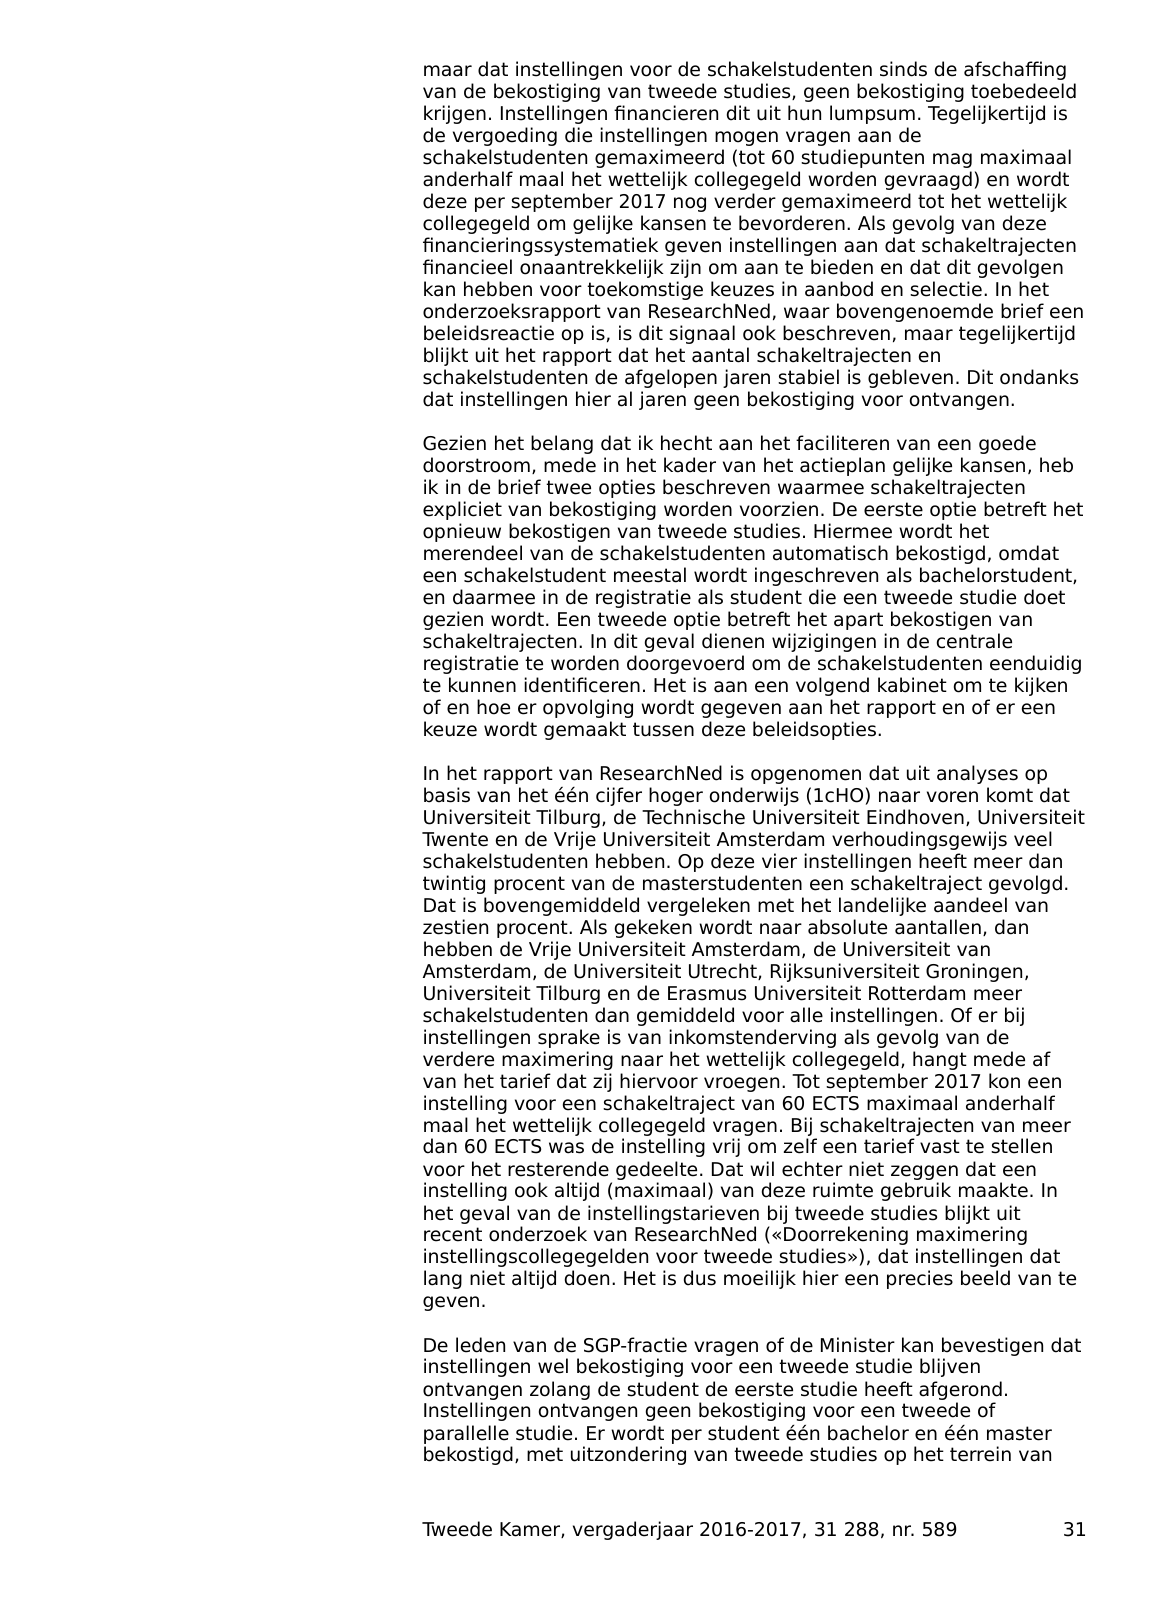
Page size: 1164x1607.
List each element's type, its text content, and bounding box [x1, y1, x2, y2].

text maar dat instellingen voor de schakelstudenten sinds de afschaffing van de bekostiging van tweede studies, geen bekostiging toebedeeld krijgen. Instellingen financieren dit uit hun lumpsum. Tegelijkertijd is de vergoeding die instellingen mogen vragen aan de schakelstudenten gemaximeerd (tot 60 studiepunten mag maximaal anderhalf maal het wettelijk collegegeld worden gevraagd) en wordt deze per september 2017 nog verder gemaximeerd tot het wettelijk collegegeld om gelijke kansen te bevorderen. Als gevolg van deze financieringssystematiek geven instellingen aan dat schakeltrajecten financieel onaantrekkelijk zijn om aan te bieden en dat dit gevolgen kan hebben voor toekomstige keuzes in aanbod en selectie. In het onderzoeksrapport van ResearchNed, waar bovengenoemde brief een beleidsreactie op is, is dit signaal ook beschreven, maar tegelijkertijd blijkt uit het rapport dat het aantal schakeltrajecten en schakelstudenten de afgelopen jaren stabiel is gebleven. Dit ondanks dat instellingen hier al jaren geen bekostiging voor ontvangen. [422, 59, 1087, 411]
text Gezien het belang dat ik hecht aan het faciliteren van een goede doorstroom, mede in het kader van het actieplan gelijke kansen, heb ik in de brief twee opties beschreven waarmee schakeltrajecten expliciet van bekostiging worden voorzien. De eerste optie betreft het opnieuw bekostigen van tweede studies. Hiermee wordt het merendeel van de schakelstudenten automatisch bekostigd, omdat een schakelstudent meestal wordt ingeschreven als bachelorstudent, en daarmee in de registratie als student die een tweede studie doet gezien wordt. Een tweede optie betreft het apart bekostigen van schakeltrajecten. In dit geval dienen wijzigingen in de centrale registratie te worden doorgevoerd om de schakelstudenten eenduidig te kunnen identificeren. Het is aan een volgend kabinet om te kijken of en hoe er opvolging wordt gegeven aan het rapport en of er een keuze wordt gemaakt tussen deze beleidsopties. [422, 433, 1087, 741]
text De leden van de SGP-fractie vragen of de Minister kan bevestigen dat instellingen wel bekostiging voor een tweede studie blijven ontvangen zolang de student de eerste studie heeft afgerond. Instellingen ontvangen geen bekostiging voor een tweede of parallelle studie. Er wordt per student één bachelor en één master bekostigd, met uitzondering van tweede studies op het terrein van [422, 1334, 1087, 1466]
text In het rapport van ResearchNed is opgenomen dat uit analyses op basis van het één cijfer hoger onderwijs (1cHO) naar voren komt dat Universiteit Tilburg, de Technische Universiteit Eindhoven, Universiteit Twente en de Vrije Universiteit Amsterdam verhoudingsgewijs veel schakelstudenten hebben. Op deze vier instellingen heeft meer dan twintig procent van de masterstudenten een schakeltraject gevolgd. Dat is bovengemiddeld vergeleken met het landelijke aandeel van zestien procent. Als gekeken wordt naar absolute aantallen, dan hebben de Vrije Universiteit Amsterdam, de Universiteit van Amsterdam, de Universiteit Utrecht, Rijksuniversiteit Groningen, Universiteit Tilburg en de Erasmus Universiteit Rotterdam meer schakelstudenten dan gemiddeld voor alle instellingen. Of er bij instellingen sprake is van inkomstenderving als gevolg van de verdere maximering naar het wettelijk collegegeld, hangt mede af van het tarief dat zij hiervoor vroegen. Tot september 2017 kon een instelling voor een schakeltraject van 60 ECTS maximaal anderhalf maal het wettelijk collegegeld vragen. Bij schakeltrajecten van meer dan 60 ECTS was de instelling vrij om zelf een tarief vast te stellen voor het resterende gedeelte. Dat wil echter niet zeggen dat een instelling ook altijd (maximaal) van deze ruimte gebruik maakte. In het geval van de instellingstarieven bij tweede studies blijkt uit recent onderzoek van ResearchNed («Doorrekening maximering instellingscollegegelden voor tweede studies»), dat instellingen dat lang niet altijd doen. Het is dus moeilijk hier een precies beeld van te geven. [422, 763, 1087, 1312]
